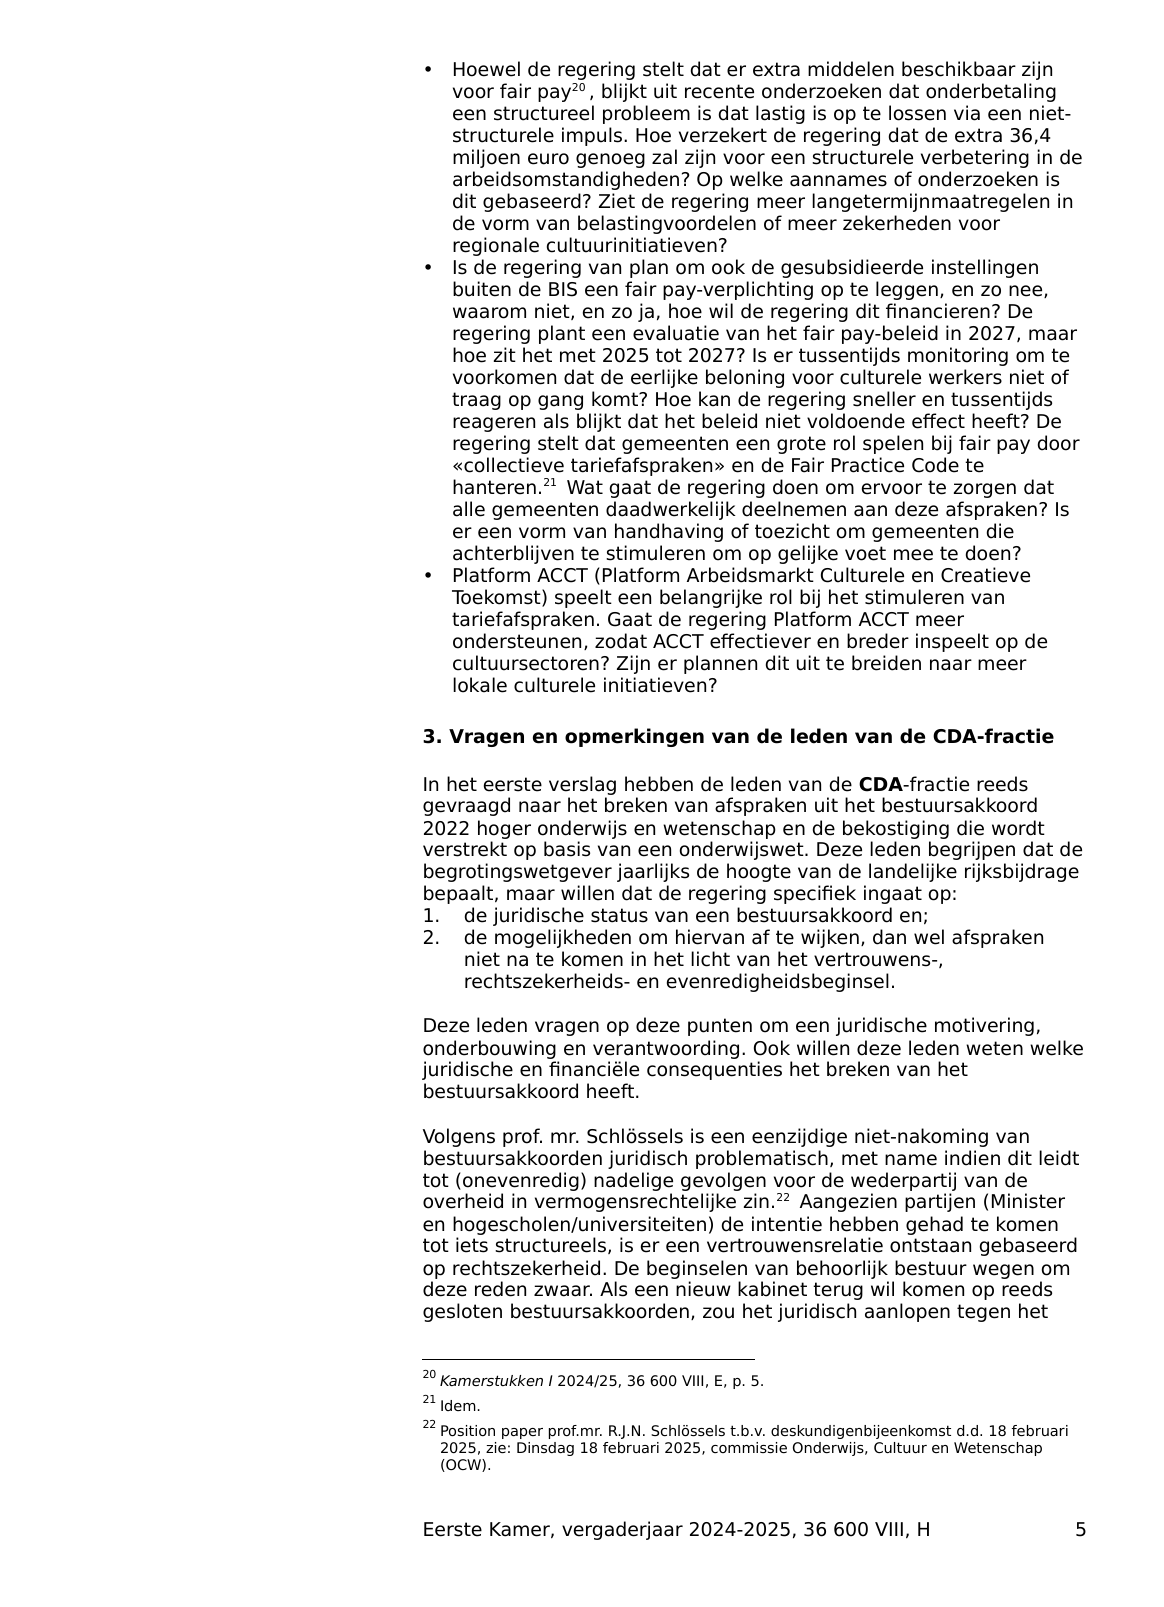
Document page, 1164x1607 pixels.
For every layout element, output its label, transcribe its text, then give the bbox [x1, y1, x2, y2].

text Volgens prof. mr. Schlössels is een eenzijdige niet-nakoming van bestuursakkoorden juridisch problematisch, met name indien dit leidt tot (onevenredig) nadelige gevolgen voor de wederpartij van de overheid in vermogensrechtelijke zin. Aangezien partijen (Minister en hogescholen/universiteiten) de intentie hebben gehad te komen tot iets structureels, is er een vertrouwensrelatie ontstaan gebaseerd op rechtszekerheid. De beginselen van behoorlijk bestuur wegen om deze reden zwaar. Als een nieuw kabinet terug wil komen op reeds gesloten bestuursakkoorden, zou het juridisch aanlopen tegen het [422, 1126, 1087, 1323]
text 1. de juridische status van een bestuursakkoord en; [422, 905, 1087, 927]
text Kamerstukken I 2024/25, 36 600 VIII, E, p. 5. [422, 1368, 1087, 1391]
text 2. de mogelijkheden om hiervan af te wijken, dan wel afspraken niet na te komen in het licht van het vertrouwens-, rechtszekerheids- en evenredigheidsbeginsel. [422, 927, 1087, 993]
text Position paper prof.mr. R.J.N. Schlössels t.b.v. deskundigenbijeenkomst d.d. 18 februari 2025, zie: Dinsdag 18 februari 2025, commissie Onderwijs, Cultuur en Wetenschap (OCW). [422, 1418, 1087, 1474]
text Deze leden vragen op deze punten om een juridische motivering, onderbouwing en verantwoording. Ook willen deze leden weten welke juridische en financiële consequenties het breken van het bestuursakkoord heeft. [422, 1015, 1087, 1103]
text • Hoewel de regering stelt dat er extra middelen beschikbaar zijn voor fair pay, blijkt uit recente onderzoeken dat onderbetaling een structureel probleem is dat lastig is op te lossen via een niet-structurele impuls. Hoe verzekert de regering dat de extra 36,4 miljoen euro genoeg zal zijn voor een structurele verbetering in de arbeidsomstandigheden? Op welke aannames of onderzoeken is dit gebaseerd? Ziet de regering meer langetermijnmaatregelen in de vorm van belastingvoordelen of meer zekerheden voor regionale cultuurinitiatieven? [422, 59, 1087, 257]
subtitle 3. Vragen en opmerkingen van de leden van de CDA-fractie [422, 726, 1087, 748]
text • Is de regering van plan om ook de gesubsidieerde instellingen buiten de BIS een fair pay-verplichting op te leggen, en zo nee, waarom niet, en zo ja, hoe wil de regering dit financieren? De regering plant een evaluatie van het fair pay-beleid in 2027, maar hoe zit het met 2025 tot 2027? Is er tussentijds monitoring om te voorkomen dat de eerlijke beloning voor culturele werkers niet of traag op gang komt? Hoe kan de regering sneller en tussentijds reageren als blijkt dat het beleid niet voldoende effect heeft? De regering stelt dat gemeenten een grote rol spelen bij fair pay door «collectieve tariefafspraken» en de Fair Practice Code te hanteren. Wat gaat de regering doen om ervoor te zorgen dat alle gemeenten daadwerkelijk deelnemen aan deze afspraken? Is er een vorm van handhaving of toezicht om gemeenten die achterblijven te stimuleren om op gelijke voet mee te doen? [422, 257, 1087, 564]
text Idem. [422, 1393, 1087, 1416]
text • Platform ACCT (Platform Arbeidsmarkt Culturele en Creatieve Toekomst) speelt een belangrijke rol bij het stimuleren van tariefafspraken. Gaat de regering Platform ACCT meer ondersteunen, zodat ACCT effectiever en breder inspeelt op de cultuursectoren? Zijn er plannen dit uit te breiden naar meer lokale culturele initiatieven? [422, 564, 1087, 696]
text In het eerste verslag hebben de leden van de CDA-fractie reeds gevraagd naar het breken van afspraken uit het bestuursakkoord 2022 hoger onderwijs en wetenschap en de bekostiging die wordt verstrekt op basis van een onderwijswet. Deze leden begrijpen dat de begrotingswetgever jaarlijks de hoogte van de landelijke rijksbijdrage bepaalt, maar willen dat de regering specifiek ingaat op: [422, 773, 1087, 905]
